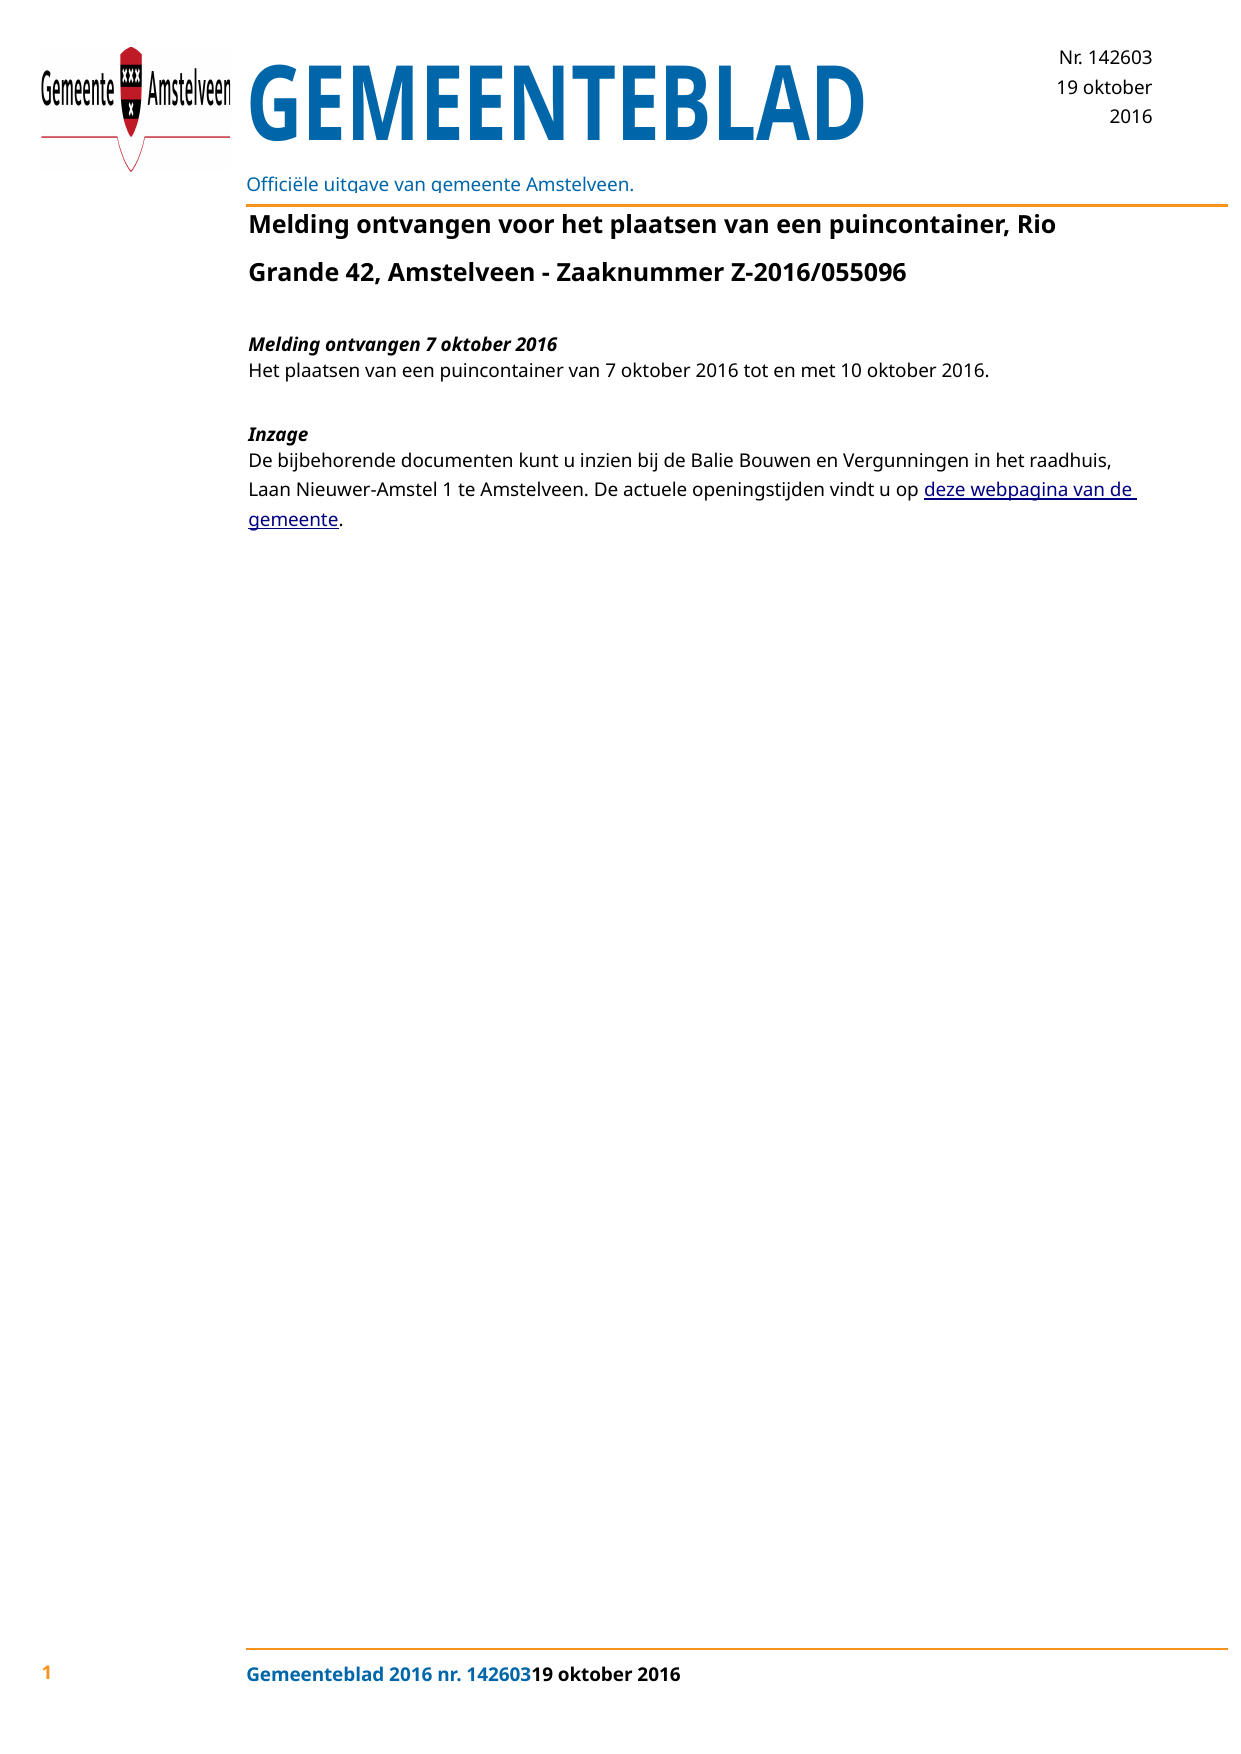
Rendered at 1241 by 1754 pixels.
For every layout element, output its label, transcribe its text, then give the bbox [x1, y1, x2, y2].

text Melding ontvangen 7 oktober 2016 [248, 331, 1152, 357]
text Melding ontvangen voor het plaatsen van een puincontainer, Rio Grande 42, Amstelveen - Zaaknummer Z-2016/055096 [248, 207, 1152, 288]
text Het plaatsen van een puincontainer van 7 oktober 2016 tot en met 10 oktober 2016. [248, 357, 1152, 383]
text De bijbehorende documenten kunt u inzien bij de Balie Bouwen en Vergunningen in het raadhuis, Laan Nieuwer-Amstel 1 te Amstelveen. De actuele openingstijden vindt u op deze webpagina van de gemeente. [248, 447, 1152, 532]
picture [41, 47, 231, 172]
text Inzage [248, 421, 1152, 447]
